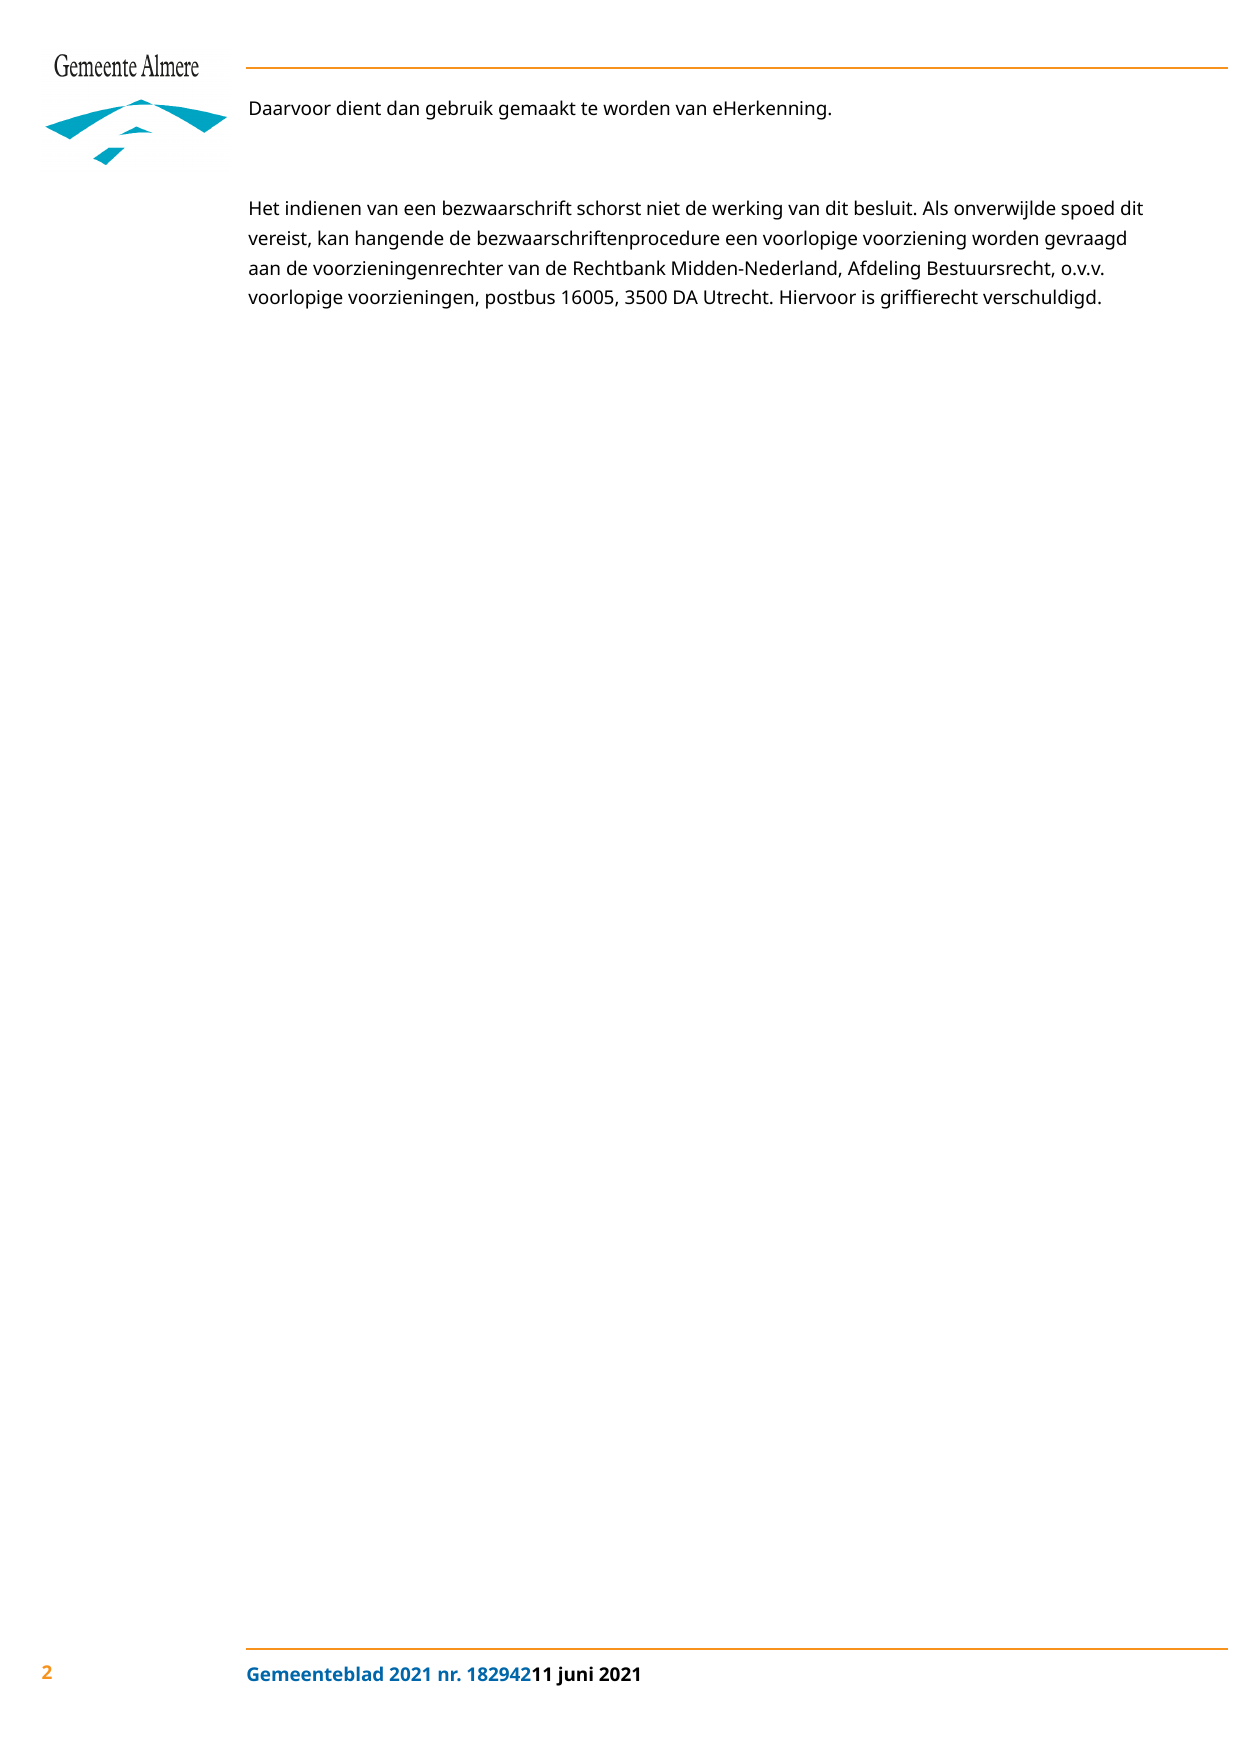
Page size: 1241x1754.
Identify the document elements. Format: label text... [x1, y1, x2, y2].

text Daarvoor dient dan gebruik gemaakt te worden van eHerkenning. [248, 95, 1152, 121]
picture [41, 47, 231, 172]
text Het indienen van een bezwaarschrift schorst niet de werking van dit besluit. Als onverwijlde spoed dit vereist, kan hangende de bezwaarschriftenprocedure een voorlopige voorziening worden gevraagd aan de voorzieningenrechter van de Rechtbank Midden-Nederland, Afdeling Bestuursrecht, o.v.v. voorlopige voorzieningen, postbus 16005, 3500 DA Utrecht. Hiervoor is griffierecht verschuldigd. [248, 196, 1152, 310]
